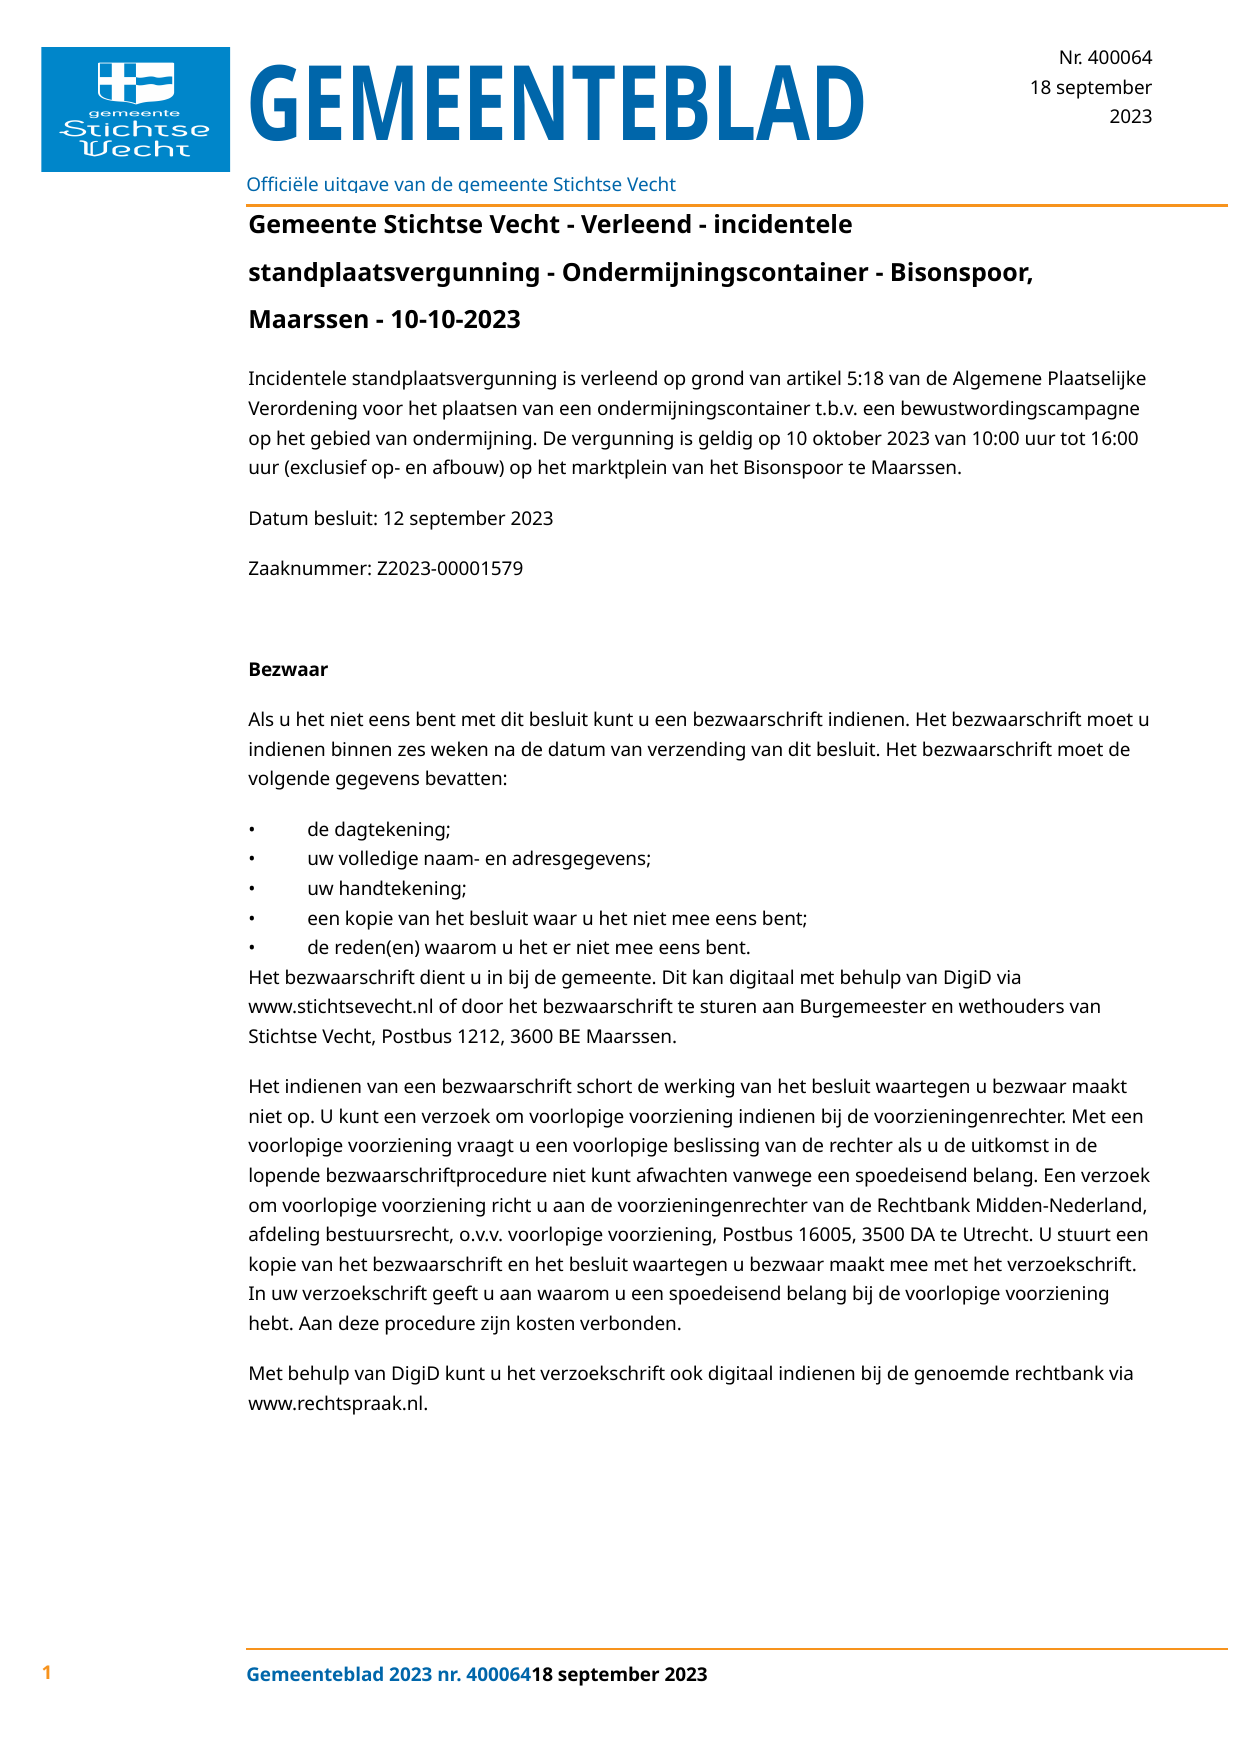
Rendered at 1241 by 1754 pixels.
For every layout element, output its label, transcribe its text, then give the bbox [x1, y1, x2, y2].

text Het indienen van een bezwaarschrift schort de werking van het besluit waartegen u bezwaar maakt niet op. U kunt een verzoek om voorlopige voorziening indienen bij de voorzieningenrechter. Met een voorlopige voorziening vraagt u een voorlopige beslissing van de rechter als u de uitkomst in de lopende bezwaarschriftprocedure niet kunt afwachten vanwege een spoedeisend belang. Een verzoek om voorlopige voorziening richt u aan de voorzieningenrechter van de Rechtbank Midden-Nederland, afdeling bestuursrecht, o.v.v. voorlopige voorziening, Postbus 16005, 3500 DA te Utrecht. U stuurt een kopie van het bezwaarschrift en het besluit waartegen u bezwaar maakt mee met het verzoekschrift. In uw verzoekschrift geeft u aan waarom u een spoedeisend belang bij de voorlopige voorziening hebt. Aan deze procedure zijn kosten verbonden. [248, 1073, 1152, 1336]
list uw volledige naam- en adresgegevens; [248, 846, 1152, 871]
text Bezwaar [248, 656, 1152, 682]
picture [137, 63, 174, 103]
text Als u het niet eens bent met dit besluit kunt u een bezwaarschrift indienen. Het bezwaarschrift moet u indienen binnen zes weken na de datum van verzending van dit besluit. Het bezwaarschrift moet de volgende gegevens bevatten: [248, 706, 1152, 791]
list de dagtekening; [248, 816, 1152, 842]
list uw handtekening; [248, 875, 1152, 901]
list de reden(en) waarom u het er niet mee eens bent. [248, 934, 1152, 960]
text Datum besluit: 12 september 2023 [248, 505, 1152, 530]
text Met behulp van DigiD kunt u het verzoekschrift ook digitaal indienen bij de genoemde rechtbank via www.rechtspraak.nl. [248, 1361, 1152, 1416]
list een kopie van het besluit waar u het niet mee eens bent; [248, 905, 1152, 930]
picture [99, 63, 135, 101]
text Zaaknummer: Z2023-00001579 [248, 555, 1152, 581]
text Incidentele standplaatsvergunning is verleend op grond van artikel 5:18 van de Algemene Plaatselijke Verordening voor het plaatsen van een ondermijningscontainer t.b.v. een bewustwordingscampagne op het gebied van ondermijning. De vergunning is geldig op 10 oktober 2023 van 10:00 uur tot 16:00 uur (exclusief op- en afbouw) op het marktplein van het Bisonspoor te Maarssen. [248, 366, 1152, 480]
text Gemeente Stichtse Vecht - Verleend - incidentele standplaatsvergunning - Ondermijningscontainer - Bisonspoor, Maarssen - 10-10-2023 [248, 207, 1152, 336]
text Het bezwaarschrift dient u in bij de gemeente. Dit kan digitaal met behulp van DigiD via www.stichtsevecht.nl of door het bezwaarschrift te sturen aan Burgemeester en wethouders van Stichtse Vecht, Postbus 1212, 3600 BE Maarssen. [248, 964, 1152, 1049]
